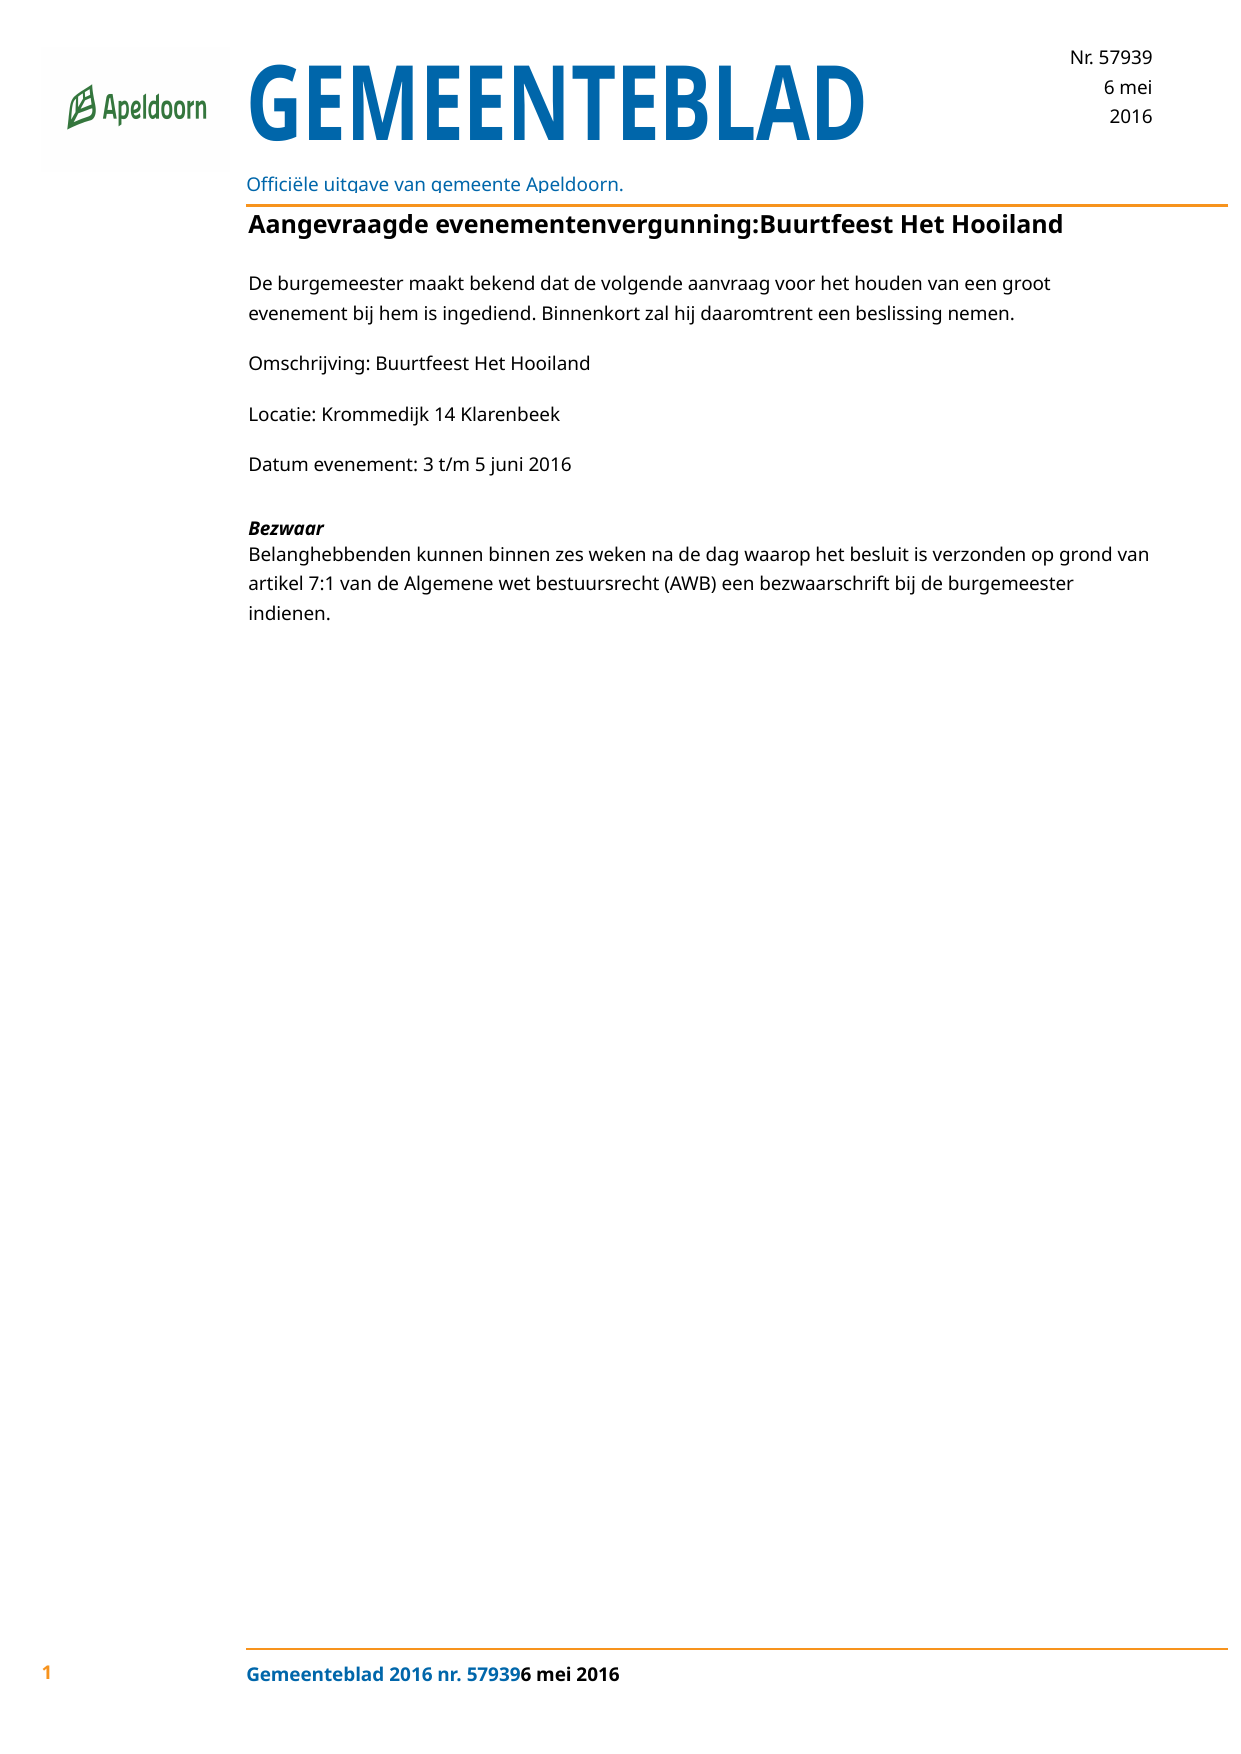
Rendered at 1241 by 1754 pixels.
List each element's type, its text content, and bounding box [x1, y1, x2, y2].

text De burgemeester maakt bekend dat de volgende aanvraag voor het houden van een groot evenement bij hem is ingediend. Binnenkort zal hij daaromtrent een beslissing nemen. [248, 270, 1152, 326]
text Belanghebbenden kunnen binnen zes weken na de dag waarop het besluit is verzonden op grond van artikel 7:1 van de Algemene wet bestuursrecht (AWB) een bezwaarschrift bij de burgemeester indienen. [248, 541, 1152, 626]
text Aangevraagde evenementenvergunning:Buurtfeest Het Hooiland [248, 207, 1152, 241]
text Locatie: Krommedijk 14 Klarenbeek [248, 401, 1152, 426]
text Omschrijving: Buurtfeest Het Hooiland [248, 350, 1152, 376]
text Bezwaar [248, 515, 1152, 541]
text Datum evenement: 3 t/m 5 juni 2016 [248, 451, 1152, 477]
picture [41, 47, 231, 172]
